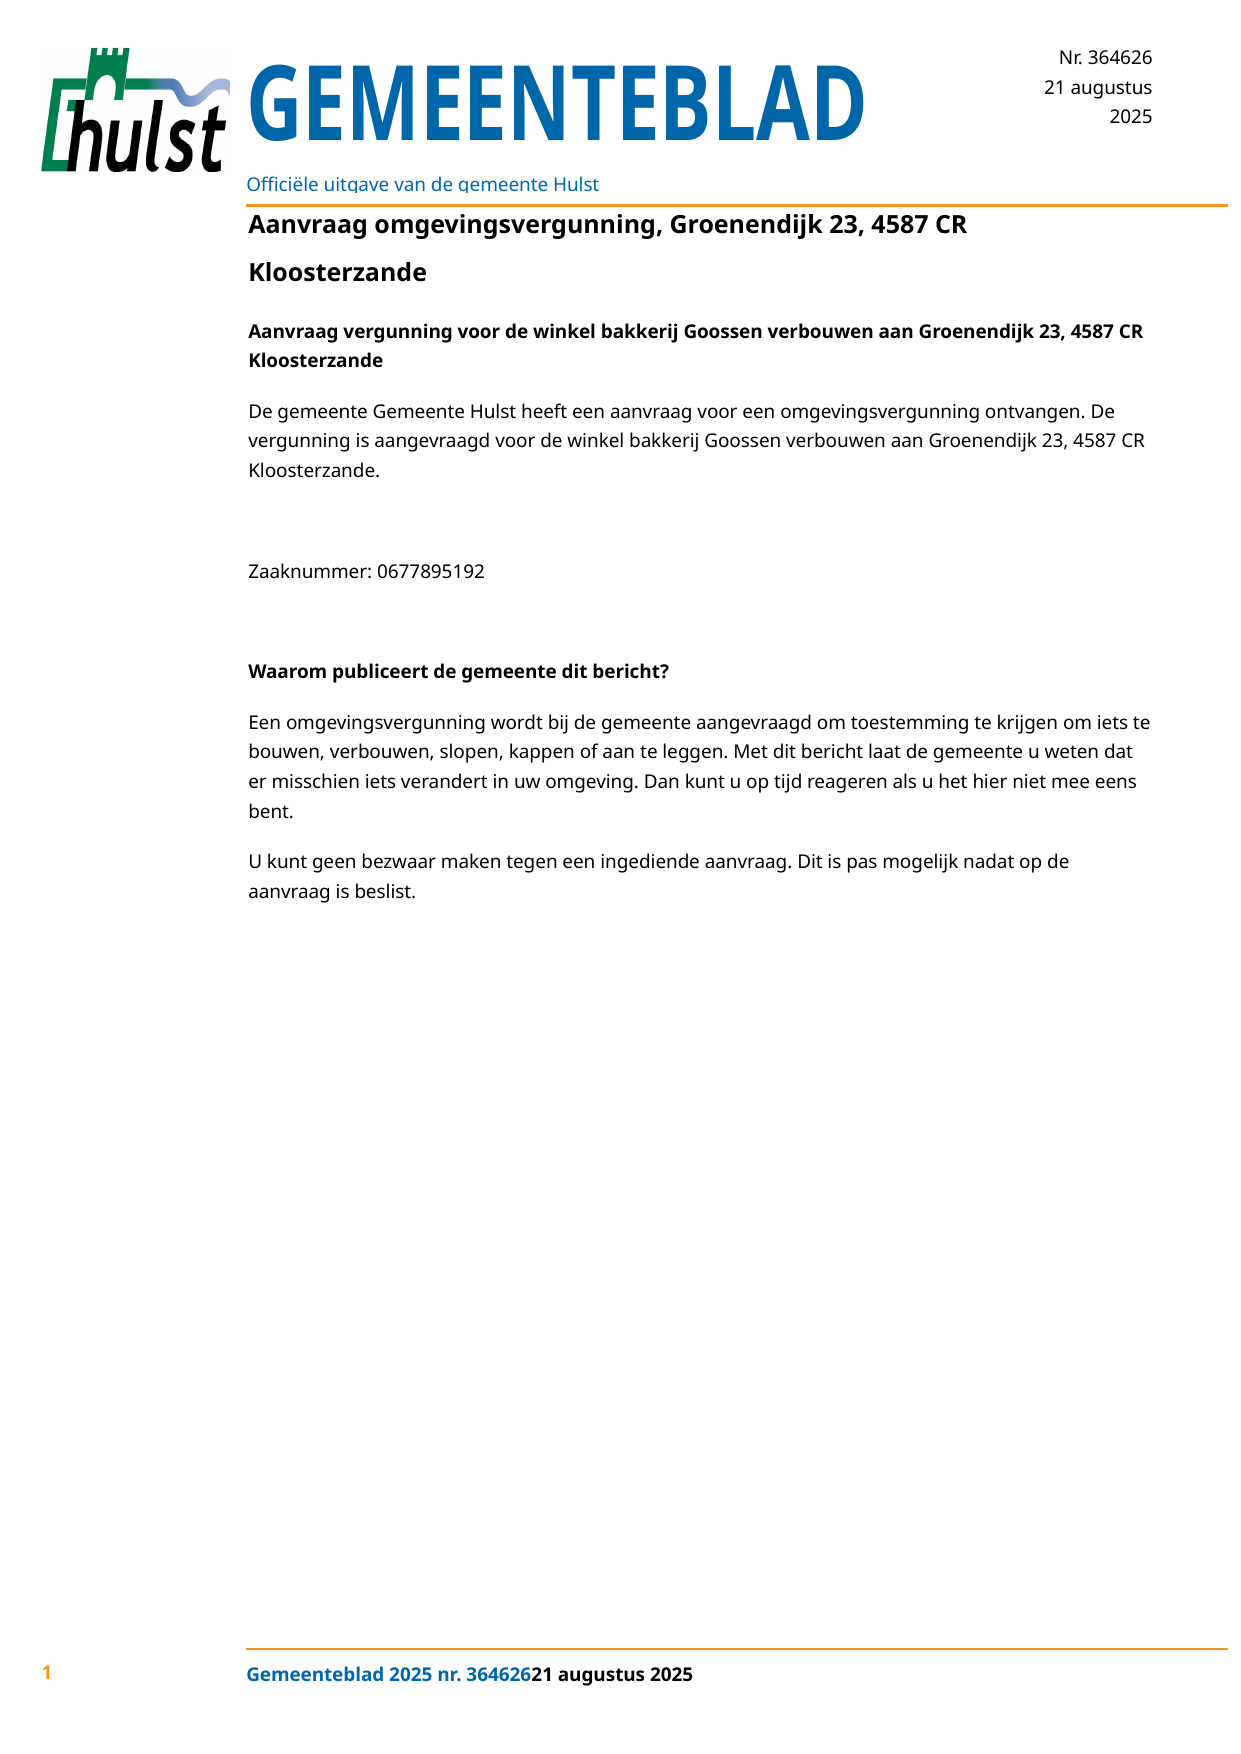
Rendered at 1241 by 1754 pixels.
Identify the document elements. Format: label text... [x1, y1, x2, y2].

text De gemeente Gemeente Hulst heeft een aanvraag voor een omgevingsvergunning ontvangen. De vergunning is aangevraagd voor de winkel bakkerij Goossen verbouwen aan Groenendijk 23, 4587 CR Kloosterzande. [248, 398, 1152, 483]
text Waarom publiceert de gemeente dit bericht? [248, 659, 1152, 684]
text U kunt geen bezwaar maken tegen een ingediende aanvraag. Dit is pas mogelijk nadat op de aanvraag is beslist. [248, 848, 1152, 904]
text Zaaknummer: 0677895192 [248, 558, 1152, 584]
text Aanvraag vergunning voor de winkel bakkerij Goossen verbouwen aan Groenendijk 23, 4587 CR Kloosterzande [248, 318, 1152, 373]
text Aanvraag omgevingsvergunning, Groenendijk 23, 4587 CR Kloosterzande [248, 207, 1152, 288]
picture [41, 47, 231, 172]
text Een omgevingsvergunning wordt bij de gemeente aangevraagd om toestemming te krijgen om iets te bouwen, verbouwen, slopen, kappen of aan te leggen. Met dit bericht laat de gemeente u weten dat er misschien iets verandert in uw omgeving. Dan kunt u op tijd reageren als u het hier niet mee eens bent. [248, 709, 1152, 824]
